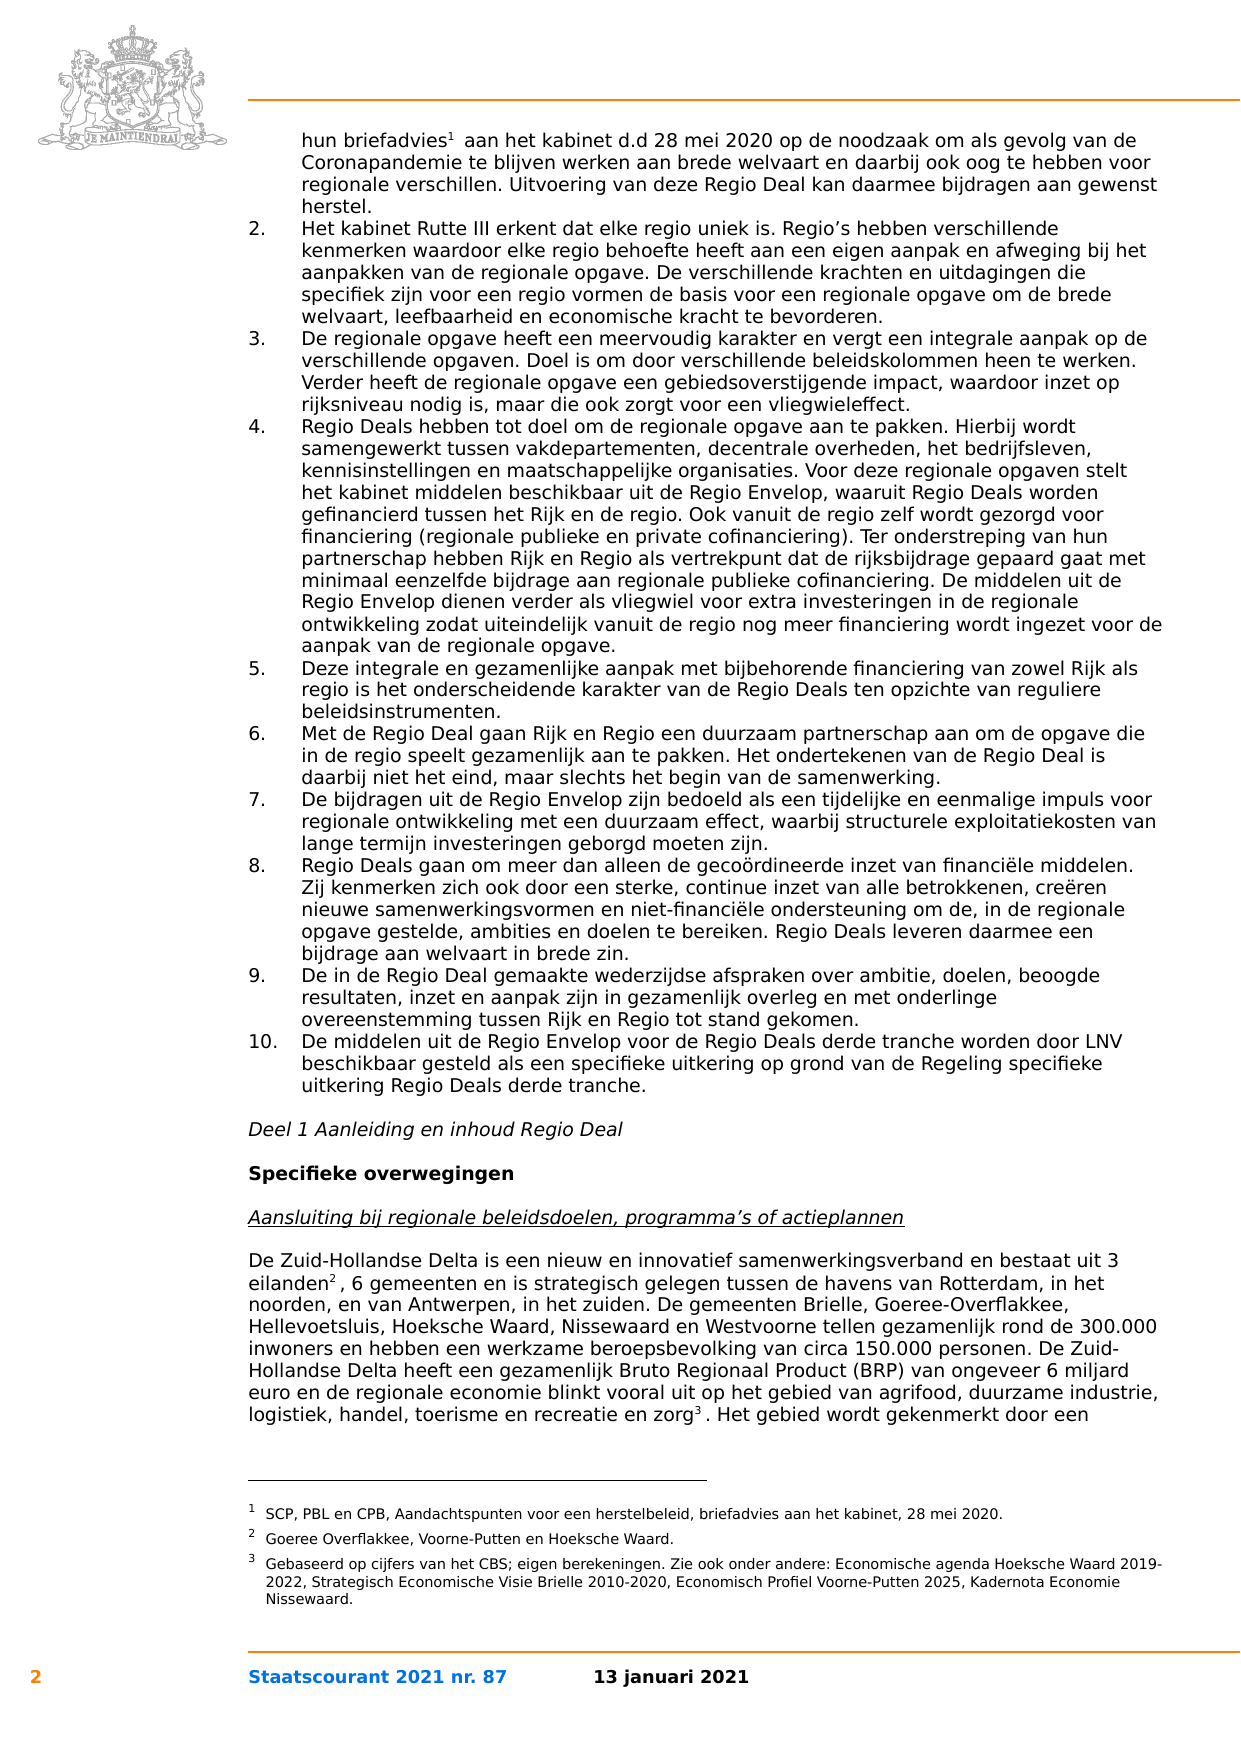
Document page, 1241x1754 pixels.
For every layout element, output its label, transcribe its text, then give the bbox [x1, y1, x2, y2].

text 9. De in de Regio Deal gemaakte wederzijdse afspraken over ambitie, doelen, beoogde resultaten, inzet en aanpak zijn in gezamenlijk overleg en met onderlinge overeenstemming tussen Rijk en Regio tot stand gekomen. [248, 965, 1163, 1031]
text 6. Met de Regio Deal gaan Rijk en Regio een duurzaam partnerschap aan om de opgave die in de regio speelt gezamenlijk aan te pakken. Het ondertekenen van de Regio Deal is daarbij niet het eind, maar slechts het begin van de samenwerking. [248, 723, 1163, 789]
text 5. Deze integrale en gezamenlijke aanpak met bijbehorende financiering van zowel Rijk als regio is het onderscheidende karakter van de Regio Deals ten opzichte van reguliere beleidsinstrumenten. [248, 657, 1163, 723]
text 2. Het kabinet Rutte III erkent dat elke regio uniek is. Regio’s hebben verschillende kenmerken waardoor elke regio behoefte heeft aan een eigen aanpak en afweging bij het aanpakken van de regionale opgave. De verschillende krachten en uitdagingen die specifiek zijn voor een regio vormen de basis voor een regionale opgave om de brede welvaart, leefbaarheid en economische kracht te bevorderen. [248, 218, 1163, 328]
text SCP, PBL en CPB, Aandachtspunten voor een herstelbeleid, briefadvies aan het kabinet, 28 mei 2020. [248, 1502, 1163, 1524]
text De Zuid-Hollandse Delta is een nieuw en innovatief samenwerkingsverband en bestaat uit 3 eilanden, 6 gemeenten en is strategisch gelegen tussen de havens van Rotterdam, in het noorden, en van Antwerpen, in het zuiden. De gemeenten Brielle, Goeree-Overflakkee, Hellevoetsluis, Hoeksche Waard, Nissewaard en Westvoorne tellen gezamenlijk rond de 300.000 inwoners en hebben een werkzame beroepsbevolking van circa 150.000 personen. De Zuid-Hollandse Delta heeft een gezamenlijk Bruto Regionaal Product (BRP) van ongeveer 6 miljard euro en de regionale economie blinkt vooral uit op het gebied van agrifood, duurzame industrie, logistiek, handel, toerisme en recreatie en zorg. Het gebied wordt gekenmerkt door een [248, 1250, 1163, 1426]
text 8. Regio Deals gaan om meer dan alleen de gecoördineerde inzet van financiële middelen. Zij kenmerken zich ook door een sterke, continue inzet van alle betrokkenen, creëren nieuwe samenwerkingsvormen en niet-financiële ondersteuning om de, in de regionale opgave gestelde, ambities en doelen te bereiken. Regio Deals leveren daarmee een bijdrage aan welvaart in brede zin. [248, 855, 1163, 965]
text 3. De regionale opgave heeft een meervoudig karakter en vergt een integrale aanpak op de verschillende opgaven. Doel is om door verschillende beleidskolommen heen te werken. Verder heeft de regionale opgave een gebiedsoverstijgende impact, waardoor inzet op rijksniveau nodig is, maar die ook zorgt voor een vliegwieleffect. [248, 328, 1163, 416]
picture [38, 25, 227, 150]
text 7. De bijdragen uit de Regio Envelop zijn bedoeld als een tijdelijke en eenmalige impuls voor regionale ontwikkeling met een duurzaam effect, waarbij structurele exploitatiekosten van lange termijn investeringen geborgd moeten zijn. [248, 789, 1163, 855]
text 4. Regio Deals hebben tot doel om de regionale opgave aan te pakken. Hierbij wordt samengewerkt tussen vakdepartementen, decentrale overheden, het bedrijfsleven, kennisinstellingen en maatschappelijke organisaties. Voor deze regionale opgaven stelt het kabinet middelen beschikbaar uit de Regio Envelop, waaruit Regio Deals worden gefinancierd tussen het Rijk en de regio. Ook vanuit de regio zelf wordt gezorgd voor financiering (regionale publieke en private cofinanciering). Ter onderstreping van hun partnerschap hebben Rijk en Regio als vertrekpunt dat de rijksbijdrage gepaard gaat met minimaal eenzelfde bijdrage aan regionale publieke cofinanciering. De middelen uit de Regio Envelop dienen verder als vliegwiel voor extra investeringen in de regionale ontwikkeling zodat uiteindelijk vanuit de regio nog meer financiering wordt ingezet voor de aanpak van de regionale opgave. [248, 416, 1163, 657]
subtitle Deel 1 Aanleiding en inhoud Regio Deal [248, 1119, 1163, 1141]
subtitle Specifieke overwegingen [248, 1163, 1163, 1185]
subtitle Aansluiting bij regionale beleidsdoelen, programma’s of actieplannen [248, 1207, 1163, 1228]
text hun briefadvies aan het kabinet d.d 28 mei 2020 op de noodzaak om als gevolg van de Coronapandemie te blijven werken aan brede welvaart en daarbij ook oog te hebben voor regionale verschillen. Uitvoering van deze Regio Deal kan daarmee bijdragen aan gewenst herstel. [248, 130, 1163, 218]
text Goeree Overflakkee, Voorne-Putten en Hoeksche Waard. [248, 1527, 1163, 1549]
text Gebaseerd op cijfers van het CBS; eigen berekeningen. Zie ook onder andere: Economische agenda Hoeksche Waard 2019-2022, Strategisch Economische Visie Brielle 2010-2020, Economisch Profiel Voorne-Putten 2025, Kadernota Economie Nissewaard. [248, 1552, 1163, 1608]
text 10. De middelen uit de Regio Envelop voor de Regio Deals derde tranche worden door LNV beschikbaar gesteld als een specifieke uitkering op grond van de Regeling specifieke uitkering Regio Deals derde tranche. [248, 1031, 1163, 1097]
